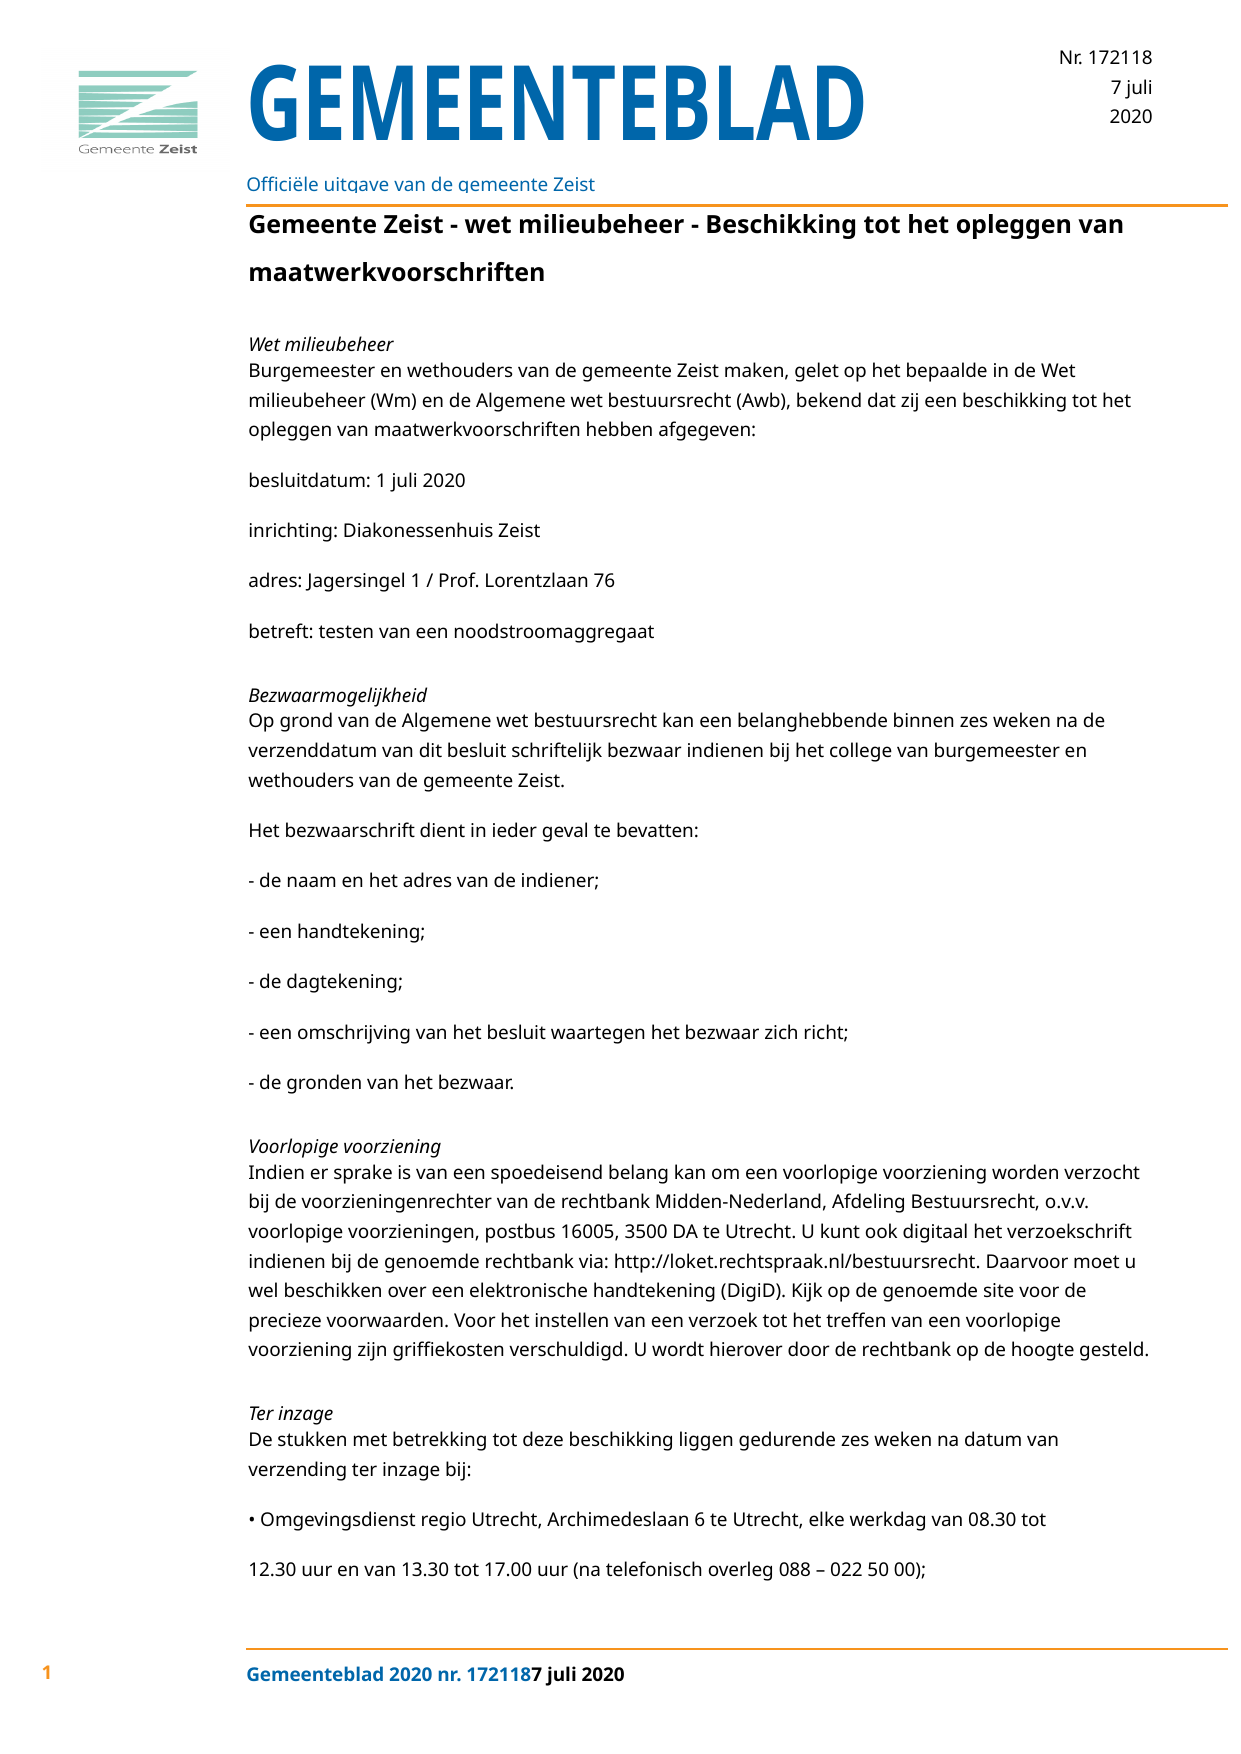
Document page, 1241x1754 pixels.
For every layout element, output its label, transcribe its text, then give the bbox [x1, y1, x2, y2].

text Voorlopige voorziening [248, 1133, 1152, 1159]
text De stukken met betrekking tot deze beschikking liggen gedurende zes weken na datum van verzending ter inzage bij: [248, 1426, 1152, 1482]
text betreft: testen van een noodstroomaggregaat [248, 618, 1152, 644]
text Op grond van de Algemene wet bestuursrecht kan een belanghebbende binnen zes weken na de verzenddatum van dit besluit schriftelijk bezwaar indienen bij het college van burgemeester en wethouders van de gemeente Zeist. [248, 708, 1152, 793]
text adres: Jagersingel 1 / Prof. Lorentzlaan 76 [248, 568, 1152, 593]
text - een handtekening; [248, 918, 1152, 944]
text Wet milieubeheer [248, 331, 1152, 357]
text besluitdatum: 1 juli 2020 [248, 467, 1152, 492]
picture [41, 47, 231, 172]
text Bezwaarmogelijkheid [248, 682, 1152, 708]
text Burgemeester en wethouders van de gemeente Zeist maken, gelet op het bepaalde in de Wet milieubeheer (Wm) en de Algemene wet bestuursrecht (Awb), bekend dat zij een beschikking tot het opleggen van maatwerkvoorschriften hebben afgegeven: [248, 357, 1152, 442]
text Ter inzage [248, 1401, 1152, 1426]
text - een omschrijving van het besluit waartegen het bezwaar zich richt; [248, 1019, 1152, 1045]
text inrichting: Diakonessenhuis Zeist [248, 517, 1152, 543]
text - de naam en het adres van de indiener; [248, 868, 1152, 893]
text Gemeente Zeist - wet milieubeheer - Beschikking tot het opleggen van maatwerkvoorschriften [248, 207, 1152, 288]
text - de dagtekening; [248, 968, 1152, 994]
text Indien er sprake is van een spoedeisend belang kan om een voorlopige voorziening worden verzocht bij de voorzieningenrechter van de rechtbank Midden-Nederland, Afdeling Bestuursrecht, o.v.v. voorlopige voorzieningen, postbus 16005, 3500 DA te Utrecht. U kunt ook digitaal het verzoekschrift indienen bij de genoemde rechtbank via: http://loket.rechtspraak.nl/bestuursrecht. Daarvoor moet u wel beschikken over een elektronische handtekening (DigiD). Kijk op de genoemde site voor de precieze voorwaarden. Voor het instellen van een verzoek tot het treffen van een voorlopige voorziening zijn griffiekosten verschuldigd. U wordt hierover door de rechtbank op de hoogte gesteld. [248, 1159, 1152, 1362]
text - de gronden van het bezwaar. [248, 1069, 1152, 1095]
text Het bezwaarschrift dient in ieder geval te bevatten: [248, 817, 1152, 843]
text 12.30 uur en van 13.30 tot 17.00 uur (na telefonisch overleg 088 – 022 50 00); [248, 1557, 1152, 1582]
text • Omgevingsdienst regio Utrecht, Archimedeslaan 6 te Utrecht, elke werkdag van 08.30 tot [248, 1506, 1152, 1532]
